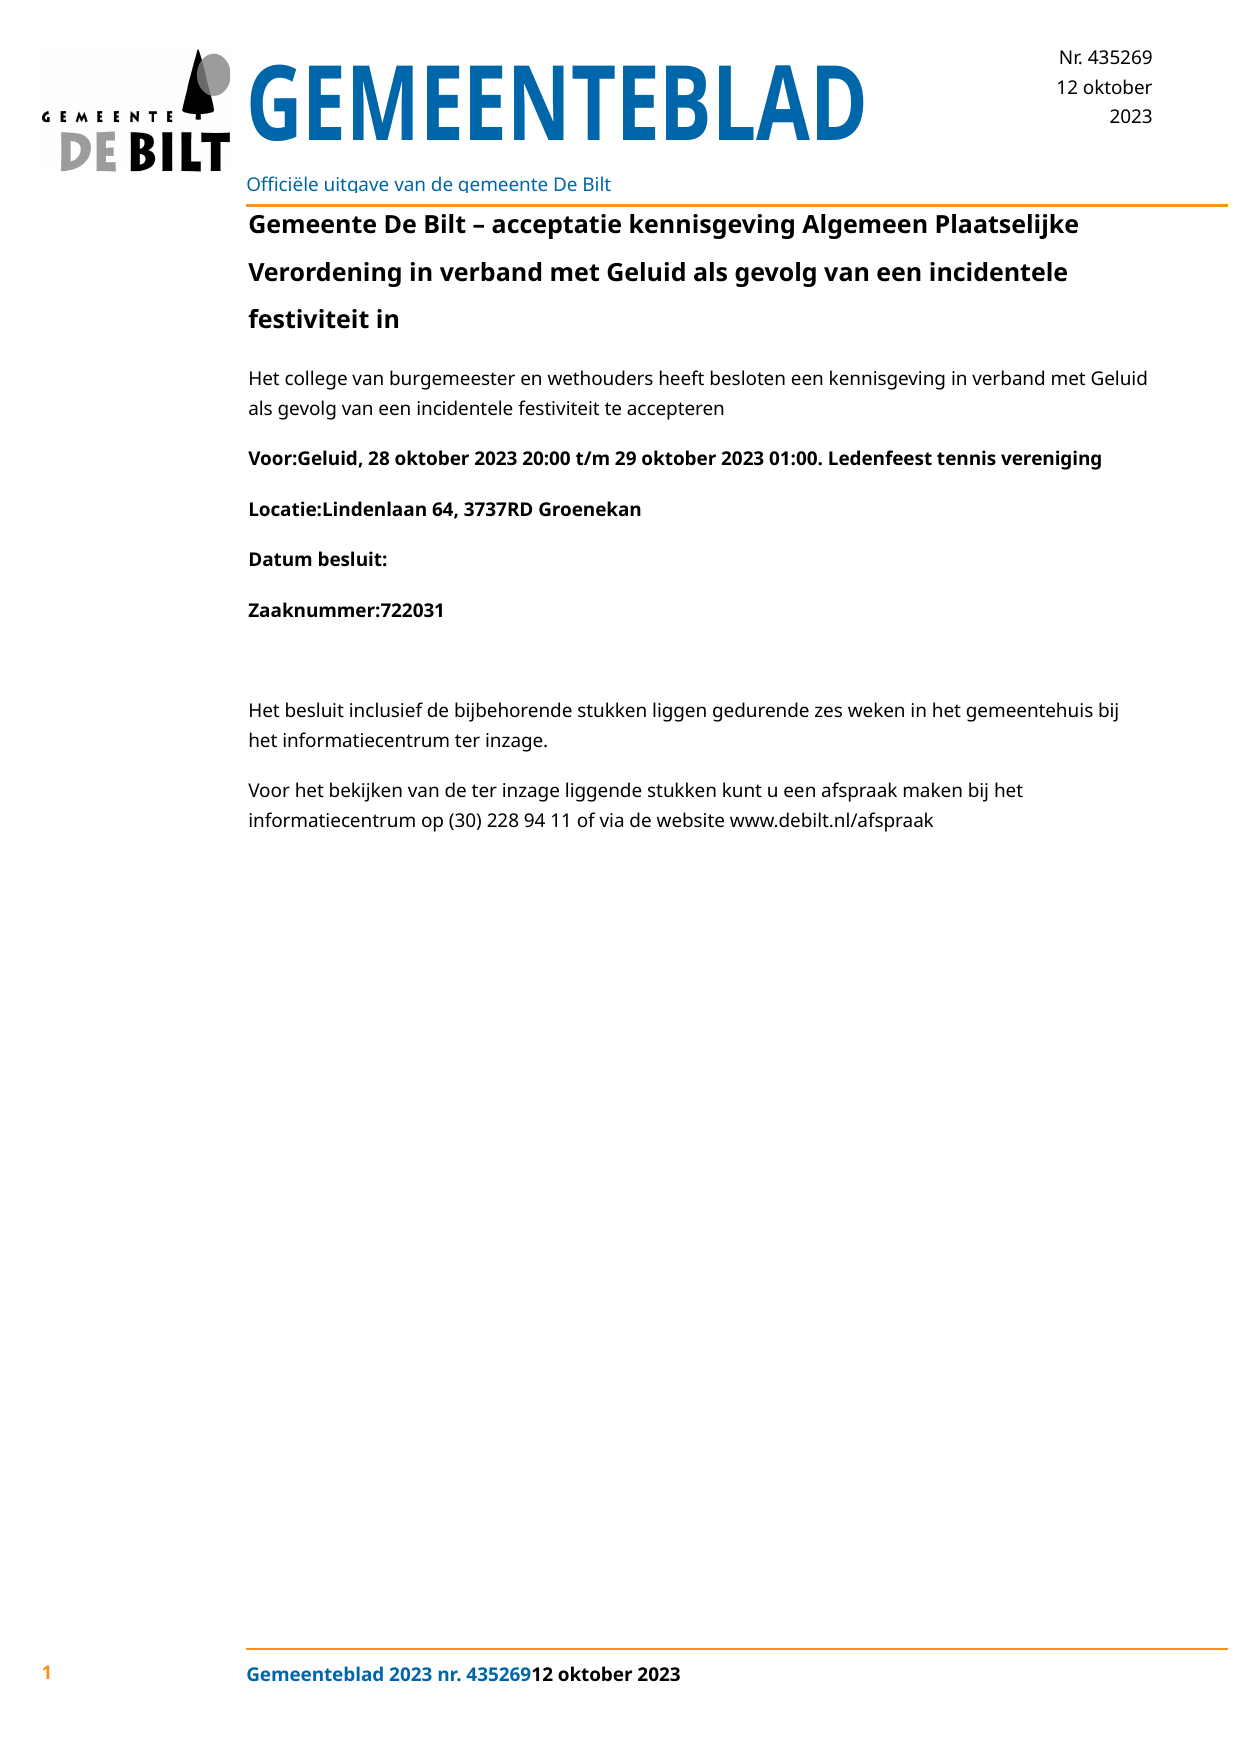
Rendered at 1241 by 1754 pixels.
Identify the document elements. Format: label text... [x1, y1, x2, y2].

text Voor het bekijken van de ter inzage liggende stukken kunt u een afspraak maken bij het informatiecentrum op (30) 228 94 11 of via de website www.debilt.nl/afspraak [248, 778, 1152, 833]
text Datum besluit: [248, 546, 1152, 572]
text Het besluit inclusief de bijbehorende stukken liggen gedurende zes weken in het gemeentehuis bij het informatiecentrum ter inzage. [248, 698, 1152, 753]
text Zaaknummer:722031 [248, 597, 1152, 622]
text Locatie:Lindenlaan 64, 3737RD Groenekan [248, 496, 1152, 522]
picture [41, 47, 231, 172]
text Gemeente De Bilt – acceptatie kennisgeving Algemeen Plaatselijke Verordening in verband met Geluid als gevolg van een incidentele festiviteit in [248, 207, 1152, 336]
text Voor:Geluid, 28 oktober 2023 20:00 t/m 29 oktober 2023 01:00. Ledenfeest tennis vereniging [248, 446, 1152, 471]
text Het college van burgemeester en wethouders heeft besloten een kennisgeving in verband met Geluid als gevolg van een incidentele festiviteit te accepteren [248, 366, 1152, 421]
